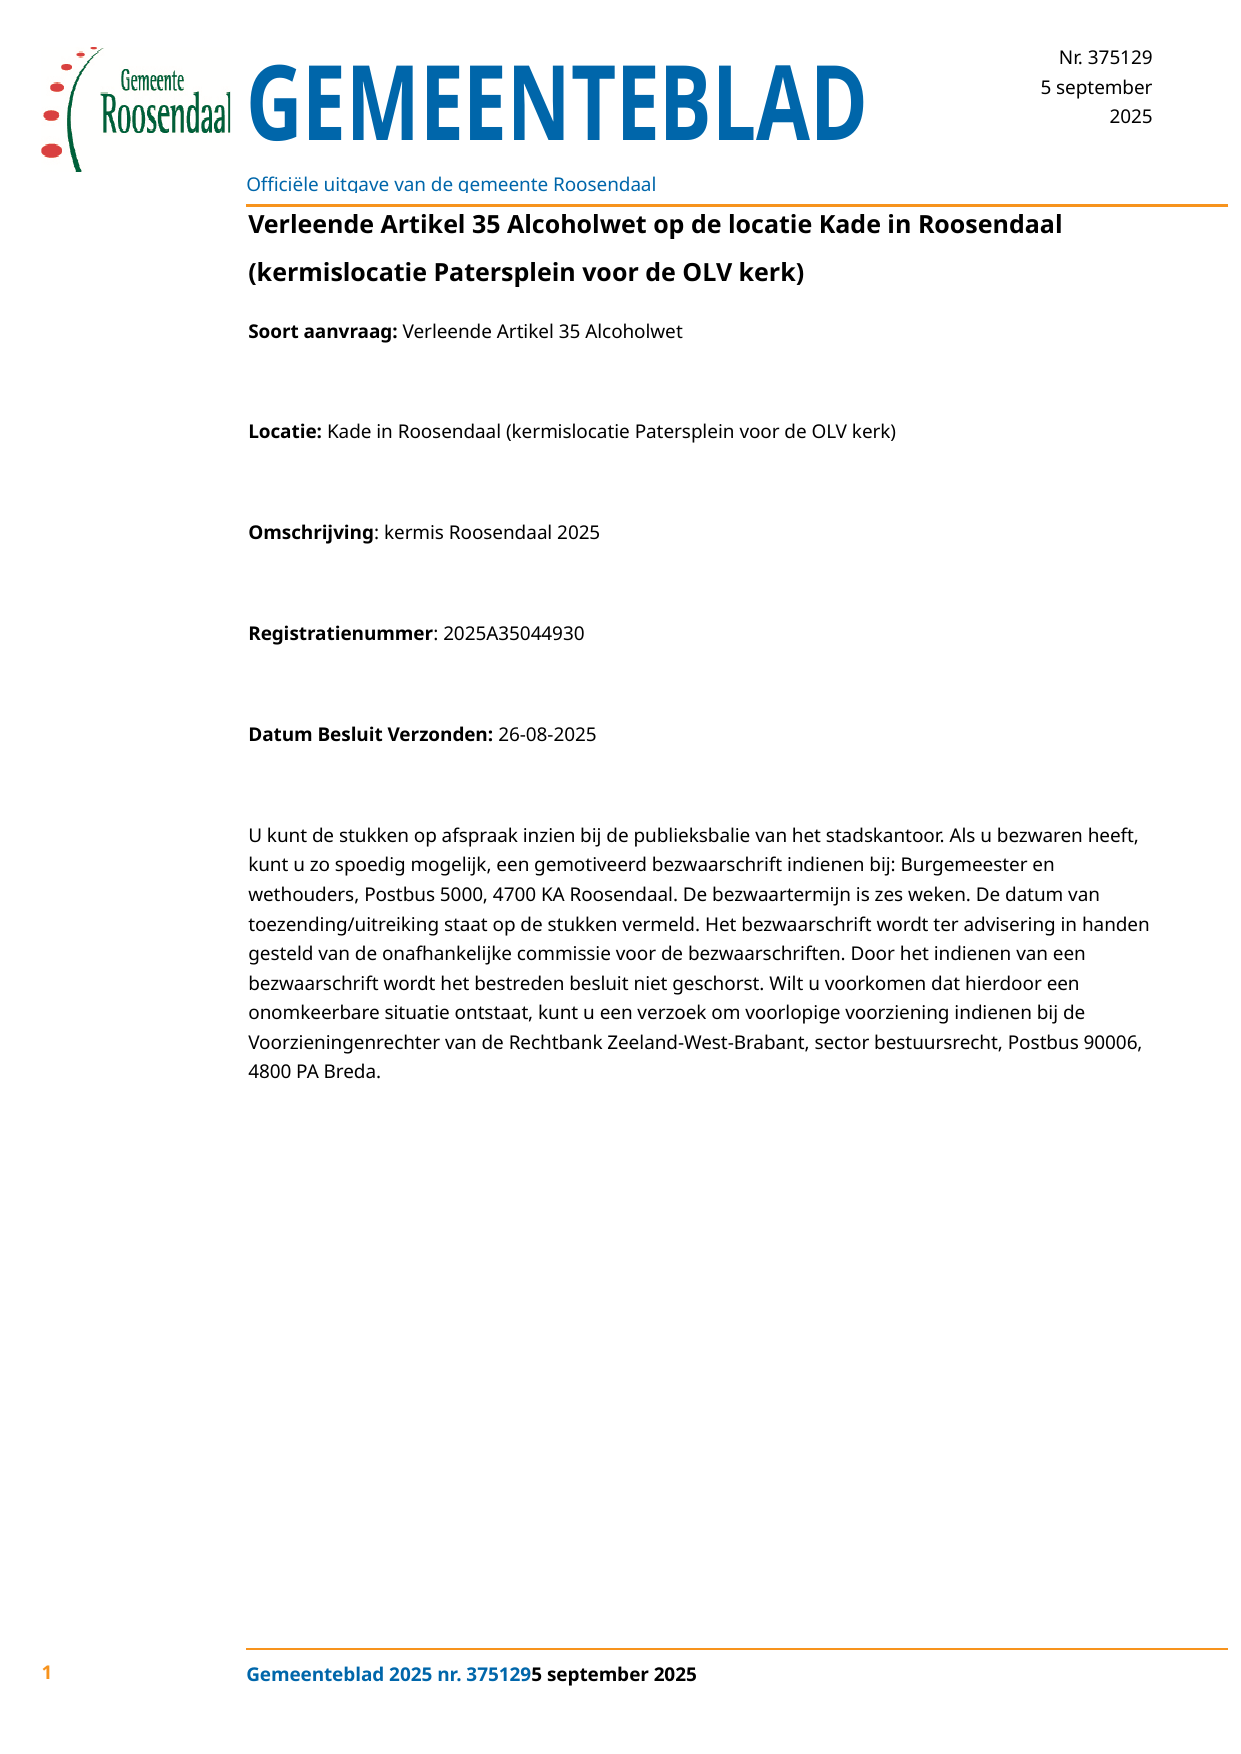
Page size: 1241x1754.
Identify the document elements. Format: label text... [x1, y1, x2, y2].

text Locatie: Kade in Roosendaal (kermislocatie Patersplein voor de OLV kerk) [248, 419, 1152, 444]
text Verleende Artikel 35 Alcoholwet op de locatie Kade in Roosendaal (kermislocatie Patersplein voor de OLV kerk) [248, 207, 1152, 288]
text Omschrijving: kermis Roosendaal 2025 [248, 519, 1152, 545]
text Datum Besluit Verzonden: 26-08-2025 [248, 721, 1152, 747]
text Registratienummer: 2025A35044930 [248, 620, 1152, 646]
text U kunt de stukken op afspraak inzien bij de publieksbalie van het stadskantoor. Als u bezwaren heeft, kunt u zo spoedig mogelijk, een gemotiveerd bezwaarschrift indienen bij: Burgemeester en wethouders, Postbus 5000, 4700 KA Roosendaal. De bezwaartermijn is zes weken. De datum van toezending/uitreiking staat op de stukken vermeld. Het bezwaarschrift wordt ter advisering in handen gesteld van de onafhankelijke commissie voor de bezwaarschriften. Door het indienen van een bezwaarschrift wordt het bestreden besluit niet geschorst. Wilt u voorkomen dat hierdoor een onomkeerbare situatie ontstaat, kunt u een verzoek om voorlopige voorziening indienen bij de Voorzieningenrechter van de Rechtbank Zeeland-West-Brabant, sector bestuursrecht, Postbus 90006, 4800 PA Breda. [248, 822, 1152, 1084]
text Soort aanvraag: Verleende Artikel 35 Alcoholwet [248, 318, 1152, 344]
picture [41, 47, 231, 172]
